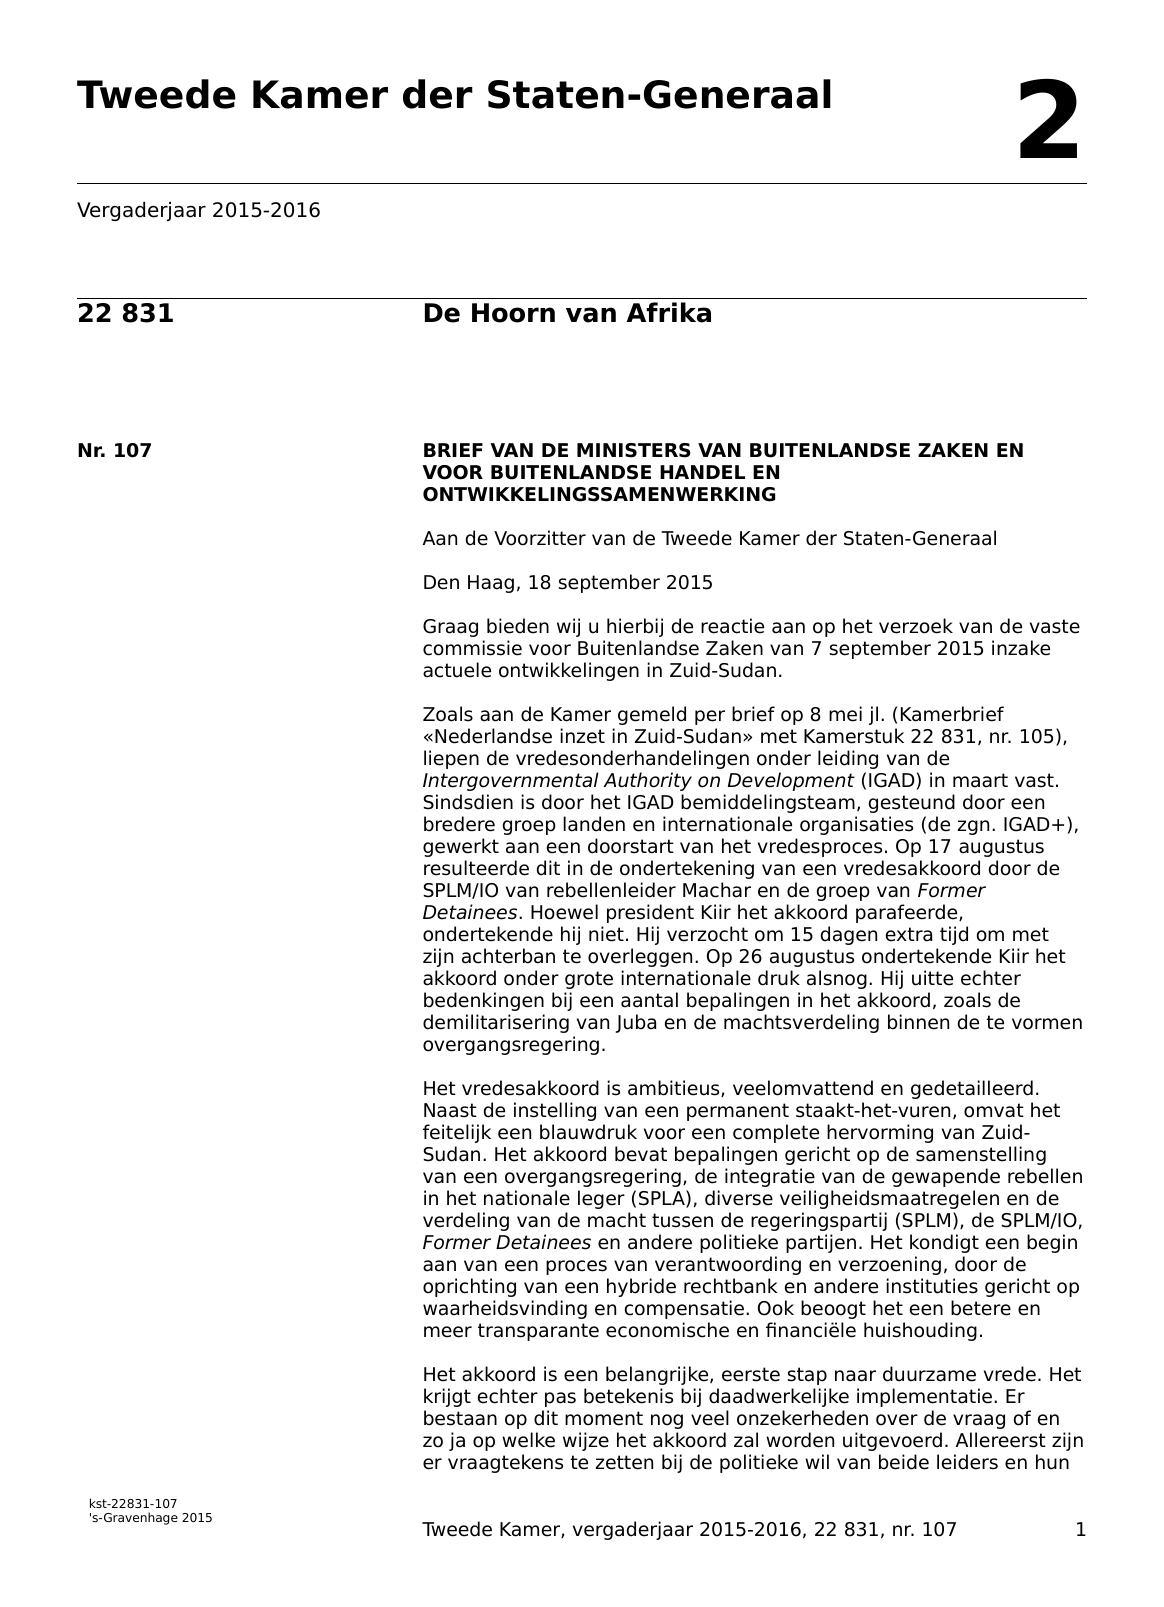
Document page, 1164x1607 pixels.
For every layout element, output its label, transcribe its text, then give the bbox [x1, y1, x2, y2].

subtitle 22 831 De Hoorn van Afrika [77, 299, 1087, 329]
text kst-22831-107 [88, 1497, 323, 1511]
text Graag bieden wij u hierbij de reactie aan op het verzoek van de vaste commissie voor Buitenlandse Zaken van 7 september 2015 inzake actuele ontwikkelingen in Zuid-Sudan. [422, 616, 1087, 682]
text Het vredesakkoord is ambitieus, veelomvattend en gedetailleerd. Naast de instelling van een permanent staakt-het-vuren, omvat het feitelijk een blauwdruk voor een complete hervorming van Zuid-Sudan. Het akkoord bevat bepalingen gericht op de samenstelling van een overgangsregering, de integratie van de gewapende rebellen in het nationale leger (SPLA), diverse veiligheidsmaatregelen en de verdeling van de macht tussen de regeringspartij (SPLM), de SPLM/IO, Former Detainees en andere politieke partijen. Het kondigt een begin aan van een proces van verantwoording en verzoening, door de oprichting van een hybride rechtbank en andere instituties gericht op waarheidsvinding en compensatie. Ook beoogt het een betere en meer transparante economische en financiële huishouding. [422, 1078, 1087, 1342]
text Zoals aan de Kamer gemeld per brief op 8 mei jl. (Kamerbrief «Nederlandse inzet in Zuid-Sudan» met Kamerstuk 22 831, nr. 105), liepen de vredesonderhandelingen onder leiding van de Intergovernmental Authority on Development (IGAD) in maart vast. Sindsdien is door het IGAD bemiddelingsteam, gesteund door een bredere groep landen en internationale organisaties (de zgn. IGAD+), gewerkt aan een doorstart van het vredesproces. Op 17 augustus resulteerde dit in de ondertekening van een vredesakkoord door de SPLM/IO van rebellenleider Machar en de groep van Former Detainees. Hoewel president Kiir het akkoord parafeerde, ondertekende hij niet. Hij verzocht om 15 dagen extra tijd om met zijn achterban te overleggen. Op 26 augustus ondertekende Kiir het akkoord onder grote internationale druk alsnog. Hij uitte echter bedenkingen bij een aantal bepalingen in het akkoord, zoals de demilitarisering van Juba en de machtsverdeling binnen de te vormen overgangsregering. [422, 704, 1087, 1056]
text 's-Gravenhage 2015 [88, 1511, 323, 1525]
table_header 2 [886, 59, 1087, 183]
text Het akkoord is een belangrijke, eerste stap naar duurzame vrede. Het krijgt echter pas betekenis bij daadwerkelijke implementatie. Er bestaan op dit moment nog veel onzekerheden over de vraag of en zo ja op welke wijze het akkoord zal worden uitgevoerd. Allereerst zijn er vraagtekens te zetten bij de politieke wil van beide leiders en hun [422, 1364, 1087, 1474]
table_header Tweede Kamer der Staten-Generaal [77, 59, 886, 183]
text Den Haag, 18 september 2015 [422, 572, 1087, 594]
text Aan de Voorzitter van de Tweede Kamer der Staten-Generaal [422, 528, 1087, 550]
table_cell Vergaderjaar 2015-2016 [77, 184, 1087, 298]
subtitle Nr. 107 BRIEF VAN DE MINISTERS VAN BUITENLANDSE ZAKEN EN VOOR BUITENLANDSE HANDEL EN ONTWIKKELINGSSAMENWERKING [77, 440, 1087, 506]
